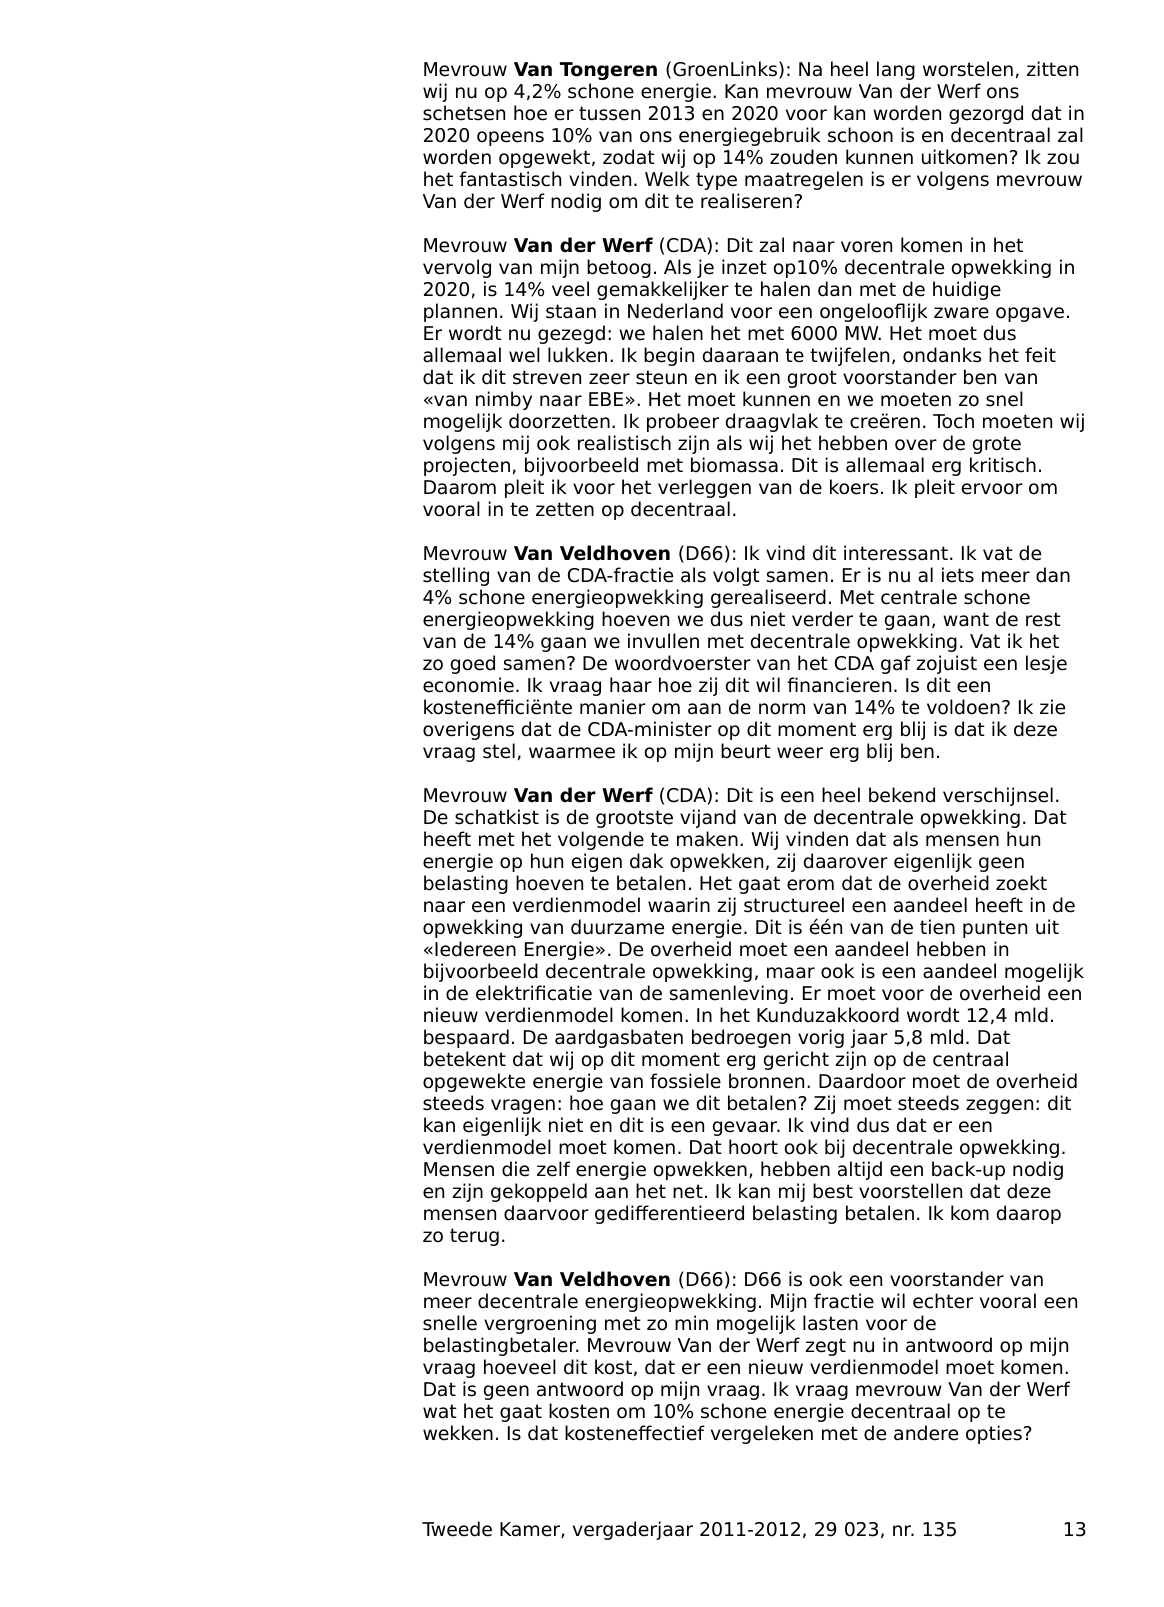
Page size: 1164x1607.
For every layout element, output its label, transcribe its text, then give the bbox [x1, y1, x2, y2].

text Mevrouw Van der Werf (CDA): Dit zal naar voren komen in het vervolg van mijn betoog. Als je inzet op10% decentrale opwekking in 2020, is 14% veel gemakkelijker te halen dan met de huidige plannen. Wij staan in Nederland voor een ongelooflijk zware opgave. Er wordt nu gezegd: we halen het met 6000 MW. Het moet dus allemaal wel lukken. Ik begin daaraan te twijfelen, ondanks het feit dat ik dit streven zeer steun en ik een groot voorstander ben van «van nimby naar EBE». Het moet kunnen en we moeten zo snel mogelijk doorzetten. Ik probeer draagvlak te creëren. Toch moeten wij volgens mij ook realistisch zijn als wij het hebben over de grote projecten, bijvoorbeeld met biomassa. Dit is allemaal erg kritisch. Daarom pleit ik voor het verleggen van de koers. Ik pleit ervoor om vooral in te zetten op decentraal. [422, 235, 1087, 521]
text Mevrouw Van der Werf (CDA): Dit is een heel bekend verschijnsel. De schatkist is de grootste vijand van de decentrale opwekking. Dat heeft met het volgende te maken. Wij vinden dat als mensen hun energie op hun eigen dak opwekken, zij daarover eigenlijk geen belasting hoeven te betalen. Het gaat erom dat de overheid zoekt naar een verdienmodel waarin zij structureel een aandeel heeft in de opwekking van duurzame energie. Dit is één van de tien punten uit «Iedereen Energie». De overheid moet een aandeel hebben in bijvoorbeeld decentrale opwekking, maar ook is een aandeel mogelijk in de elektrificatie van de samenleving. Er moet voor de overheid een nieuw verdienmodel komen. In het Kunduzakkoord wordt 12,4 mld. bespaard. De aardgasbaten bedroegen vorig jaar 5,8 mld. Dat betekent dat wij op dit moment erg gericht zijn op de centraal opgewekte energie van fossiele bronnen. Daardoor moet de overheid steeds vragen: hoe gaan we dit betalen? Zij moet steeds zeggen: dit kan eigenlijk niet en dit is een gevaar. Ik vind dus dat er een verdienmodel moet komen. Dat hoort ook bij decentrale opwekking. Mensen die zelf energie opwekken, hebben altijd een back-up nodig en zijn gekoppeld aan het net. Ik kan mij best voorstellen dat deze mensen daarvoor gedifferentieerd belasting betalen. Ik kom daarop zo terug. [422, 785, 1087, 1247]
text Mevrouw Van Tongeren (GroenLinks): Na heel lang worstelen, zitten wij nu op 4,2% schone energie. Kan mevrouw Van der Werf ons schetsen hoe er tussen 2013 en 2020 voor kan worden gezorgd dat in 2020 opeens 10% van ons energiegebruik schoon is en decentraal zal worden opgewekt, zodat wij op 14% zouden kunnen uitkomen? Ik zou het fantastisch vinden. Welk type maatregelen is er volgens mevrouw Van der Werf nodig om dit te realiseren? [422, 59, 1087, 213]
text Mevrouw Van Veldhoven (D66): D66 is ook een voorstander van meer decentrale energieopwekking. Mijn fractie wil echter vooral een snelle vergroening met zo min mogelijk lasten voor de belastingbetaler. Mevrouw Van der Werf zegt nu in antwoord op mijn vraag hoeveel dit kost, dat er een nieuw verdienmodel moet komen. Dat is geen antwoord op mijn vraag. Ik vraag mevrouw Van der Werf wat het gaat kosten om 10% schone energie decentraal op te wekken. Is dat kosteneffectief vergeleken met de andere opties? [422, 1269, 1087, 1444]
text Mevrouw Van Veldhoven (D66): Ik vind dit interessant. Ik vat de stelling van de CDA-fractie als volgt samen. Er is nu al iets meer dan 4% schone energieopwekking gerealiseerd. Met centrale schone energieopwekking hoeven we dus niet verder te gaan, want de rest van de 14% gaan we invullen met decentrale opwekking. Vat ik het zo goed samen? De woordvoerster van het CDA gaf zojuist een lesje economie. Ik vraag haar hoe zij dit wil financieren. Is dit een kostenefficiënte manier om aan de norm van 14% te voldoen? Ik zie overigens dat de CDA-minister op dit moment erg blij is dat ik deze vraag stel, waarmee ik op mijn beurt weer erg blij ben. [422, 543, 1087, 763]
